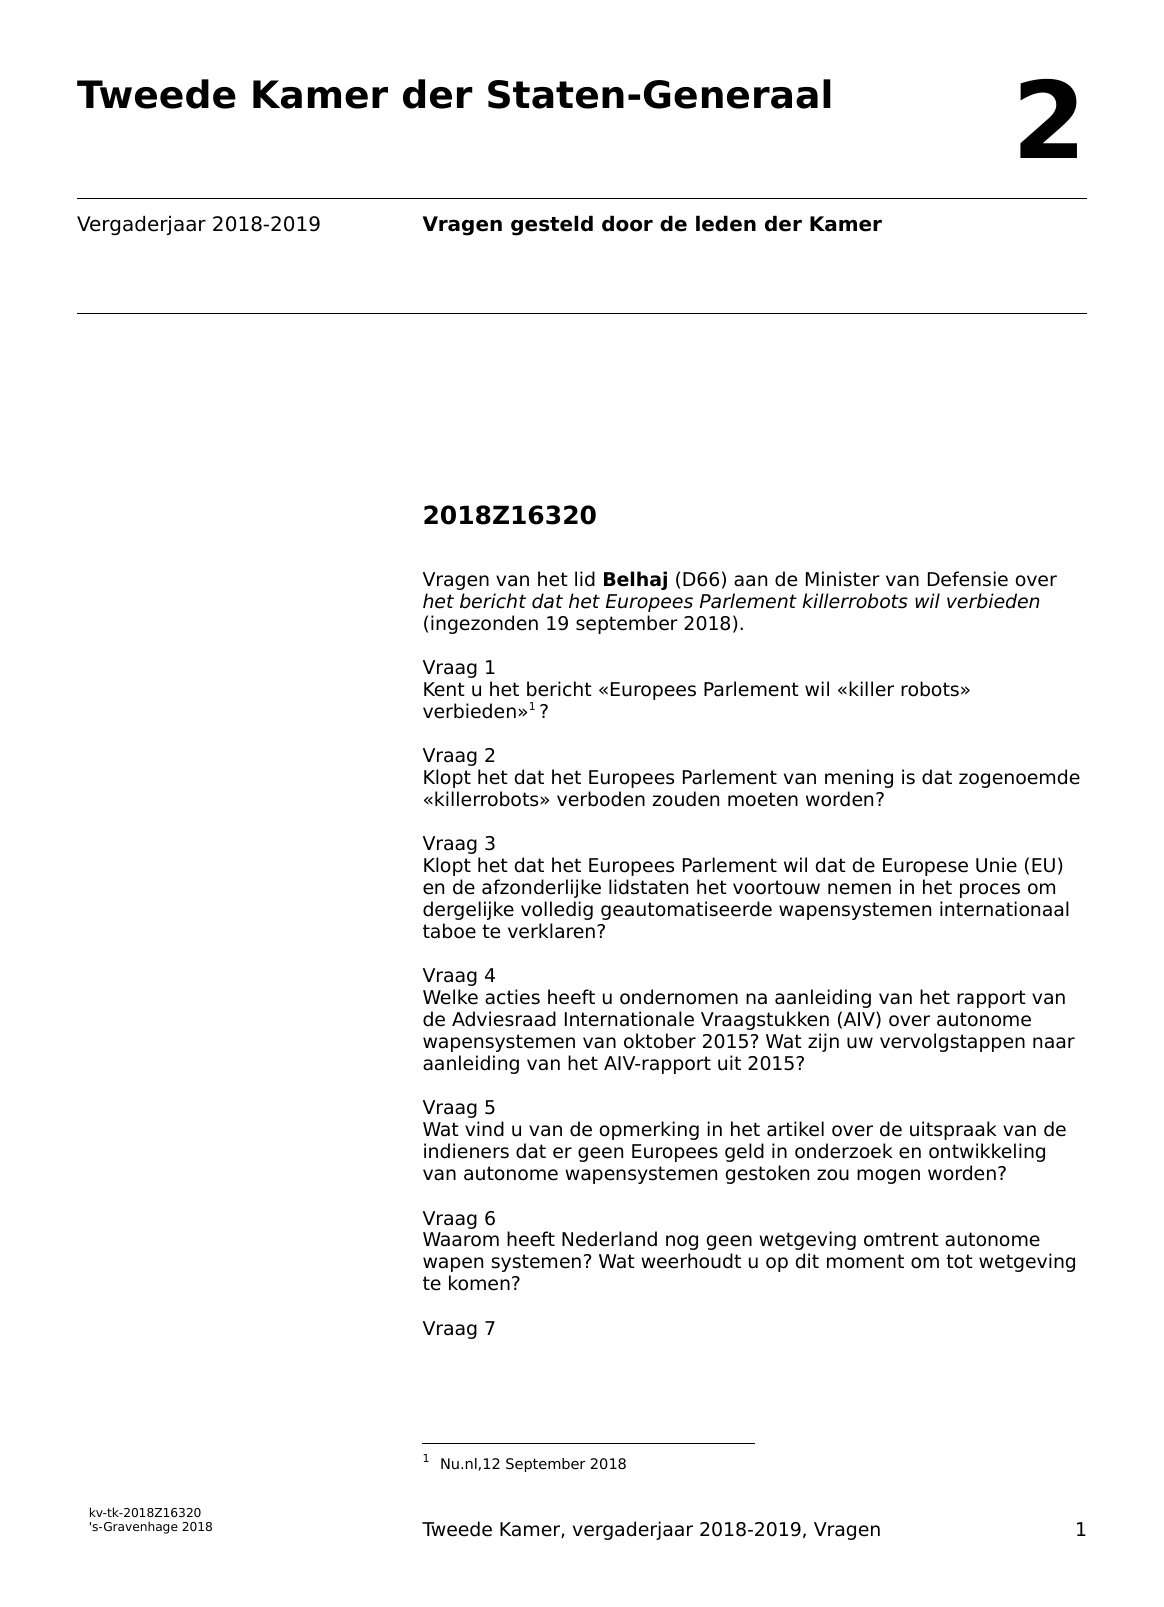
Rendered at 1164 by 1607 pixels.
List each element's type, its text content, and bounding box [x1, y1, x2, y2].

text Klopt het dat het Europees Parlement wil dat de Europese Unie (EU) en de afzonderlijke lidstaten het voortouw nemen in het proces om dergelijke volledig geautomatiseerde wapensystemen internationaal taboe te verklaren? [422, 855, 1087, 943]
text Nu.nl,12 September 2018 [422, 1452, 1087, 1474]
text 's-Gravenhage 2018 [88, 1520, 323, 1534]
text Vraag 2 [422, 745, 1087, 767]
table_header 2 [886, 59, 1087, 198]
text Vraag 6 [422, 1207, 1087, 1229]
text 2018Z16320 [422, 501, 1087, 531]
text Vraag 5 [422, 1097, 1087, 1119]
table_header Tweede Kamer der Staten-Generaal [77, 59, 886, 198]
text Klopt het dat het Europees Parlement van mening is dat zogenoemde «killerrobots» verboden zouden moeten worden? [422, 767, 1087, 811]
table_cell Vergaderjaar 2018-2019 [77, 199, 422, 313]
text Vraag 7 [422, 1317, 1087, 1339]
text Welke acties heeft u ondernomen na aanleiding van het rapport van de Adviesraad Internationale Vraagstukken (AIV) over autonome wapensystemen van oktober 2015? Wat zijn uw vervolgstappen naar aanleiding van het AIV-rapport uit 2015? [422, 987, 1087, 1075]
text Wat vind u van de opmerking in het artikel over de uitspraak van de indieners dat er geen Europees geld in onderzoek en ontwikkeling van autonome wapensystemen gestoken zou mogen worden? [422, 1119, 1087, 1185]
text Vraag 3 [422, 833, 1087, 855]
table_cell Vragen gesteld door de leden der Kamer [422, 199, 1087, 313]
text Vraag 4 [422, 965, 1087, 987]
text Vraag 1 [422, 657, 1087, 679]
text kv-tk-2018Z16320 [88, 1506, 323, 1520]
text Kent u het bericht «Europees Parlement wil «killer robots» verbieden»? [422, 679, 1087, 723]
text Vragen van het lid Belhaj (D66) aan de Minister van Defensie over het bericht dat het Europees Parlement killerrobots wil verbieden (ingezonden 19 september 2018). [422, 569, 1087, 635]
text Waarom heeft Nederland nog geen wetgeving omtrent autonome wapen systemen? Wat weerhoudt u op dit moment om tot wetgeving te komen? [422, 1229, 1087, 1295]
